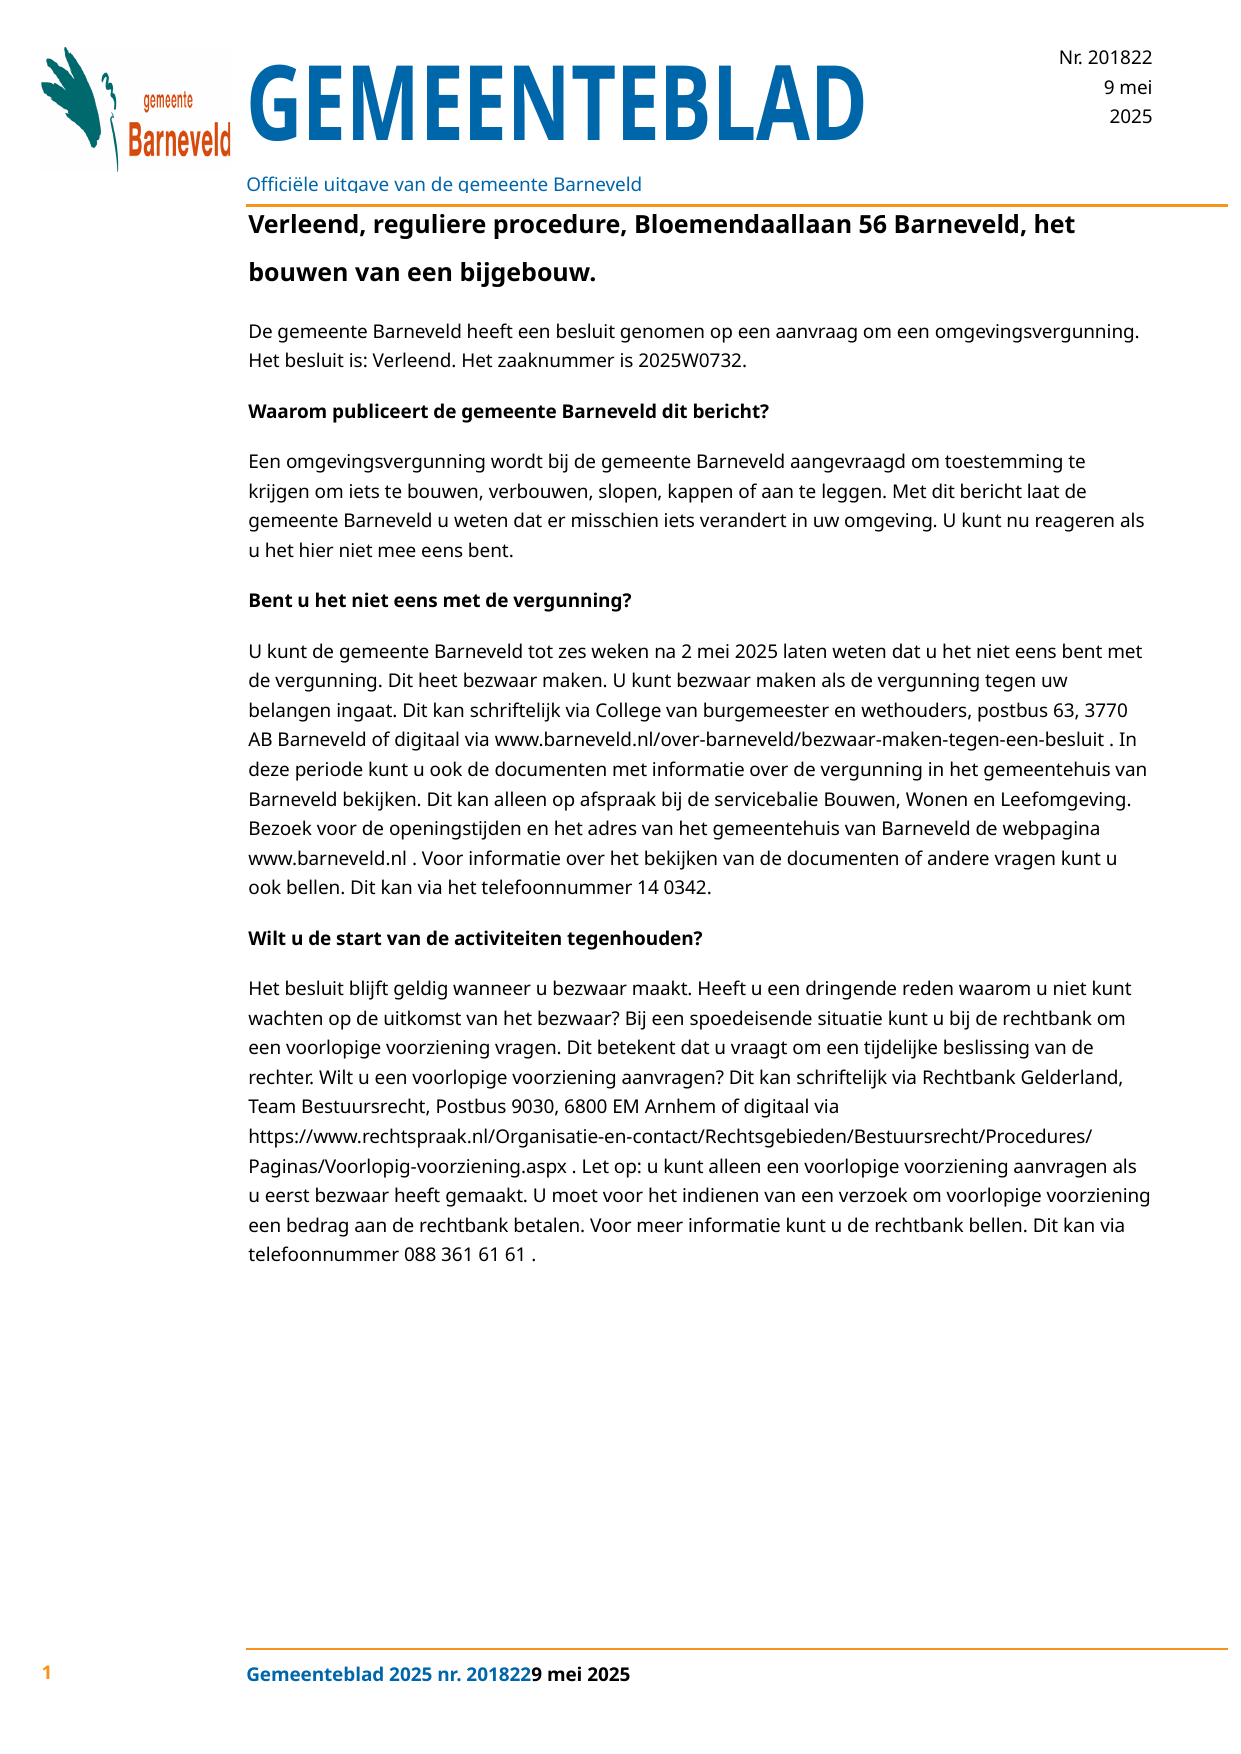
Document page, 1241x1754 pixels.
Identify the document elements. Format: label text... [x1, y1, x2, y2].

text Het besluit blijft geldig wanneer u bezwaar maakt. Heeft u een dringende reden waarom u niet kunt wachten op de uitkomst van het bezwaar? Bij een spoedeisende situatie kunt u bij de rechtbank om een voorlopige voorziening vragen. Dit betekent dat u vraagt om een tijdelijke beslissing van de rechter. Wilt u een voorlopige voorziening aanvragen? Dit kan schriftelijk via Rechtbank Gelderland, Team Bestuursrecht, Postbus 9030, 6800 EM Arnhem of digitaal via https://www.rechtspraak.nl/Organisatie-en-contact/Rechtsgebieden/Bestuursrecht/Procedures/Paginas/Voorlopig-voorziening.aspx . Let op: u kunt alleen een voorlopige voorziening aanvragen als u eerst bezwaar heeft gemaakt. U moet voor het indienen van een verzoek om voorlopige voorziening een bedrag aan de rechtbank betalen. Voor meer informatie kunt u de rechtbank bellen. Dit kan via telefoonnummer 088 361 61 61 . [248, 975, 1152, 1267]
text U kunt de gemeente Barneveld tot zes weken na 2 mei 2025 laten weten dat u het niet eens bent met de vergunning. Dit heet bezwaar maken. U kunt bezwaar maken als de vergunning tegen uw belangen ingaat. Dit kan schriftelijk via College van burgemeester en wethouders, postbus 63, 3770 AB Barneveld of digitaal via www.barneveld.nl/over-barneveld/bezwaar-maken-tegen-een-besluit . In deze periode kunt u ook de documenten met informatie over de vergunning in het gemeentehuis van Barneveld bekijken. Dit kan alleen op afspraak bij de servicebalie Bouwen, Wonen en Leefomgeving. Bezoek voor de openingstijden en het adres van het gemeentehuis van Barneveld de webpagina www.barneveld.nl . Voor informatie over het bekijken van de documenten of andere vragen kunt u ook bellen. Dit kan via het telefoonnummer 14 0342. [248, 638, 1152, 900]
text Wilt u de start van de activiteiten tegenhouden? [248, 925, 1152, 951]
picture [41, 47, 231, 172]
text Een omgevingsvergunning wordt bij de gemeente Barneveld aangevraagd om toestemming te krijgen om iets te bouwen, verbouwen, slopen, kappen of aan te leggen. Met dit bericht laat de gemeente Barneveld u weten dat er misschien iets verandert in uw omgeving. U kunt nu reageren als u het hier niet mee eens bent. [248, 448, 1152, 563]
text Bent u het niet eens met de vergunning? [248, 587, 1152, 613]
text Verleend, reguliere procedure, Bloemendaallaan 56 Barneveld, het bouwen van een bijgebouw. [248, 207, 1152, 288]
text Waarom publiceert de gemeente Barneveld dit bericht? [248, 398, 1152, 424]
text De gemeente Barneveld heeft een besluit genomen op een aanvraag om een omgevingsvergunning. Het besluit is: Verleend. Het zaaknummer is 2025W0732. [248, 318, 1152, 373]
